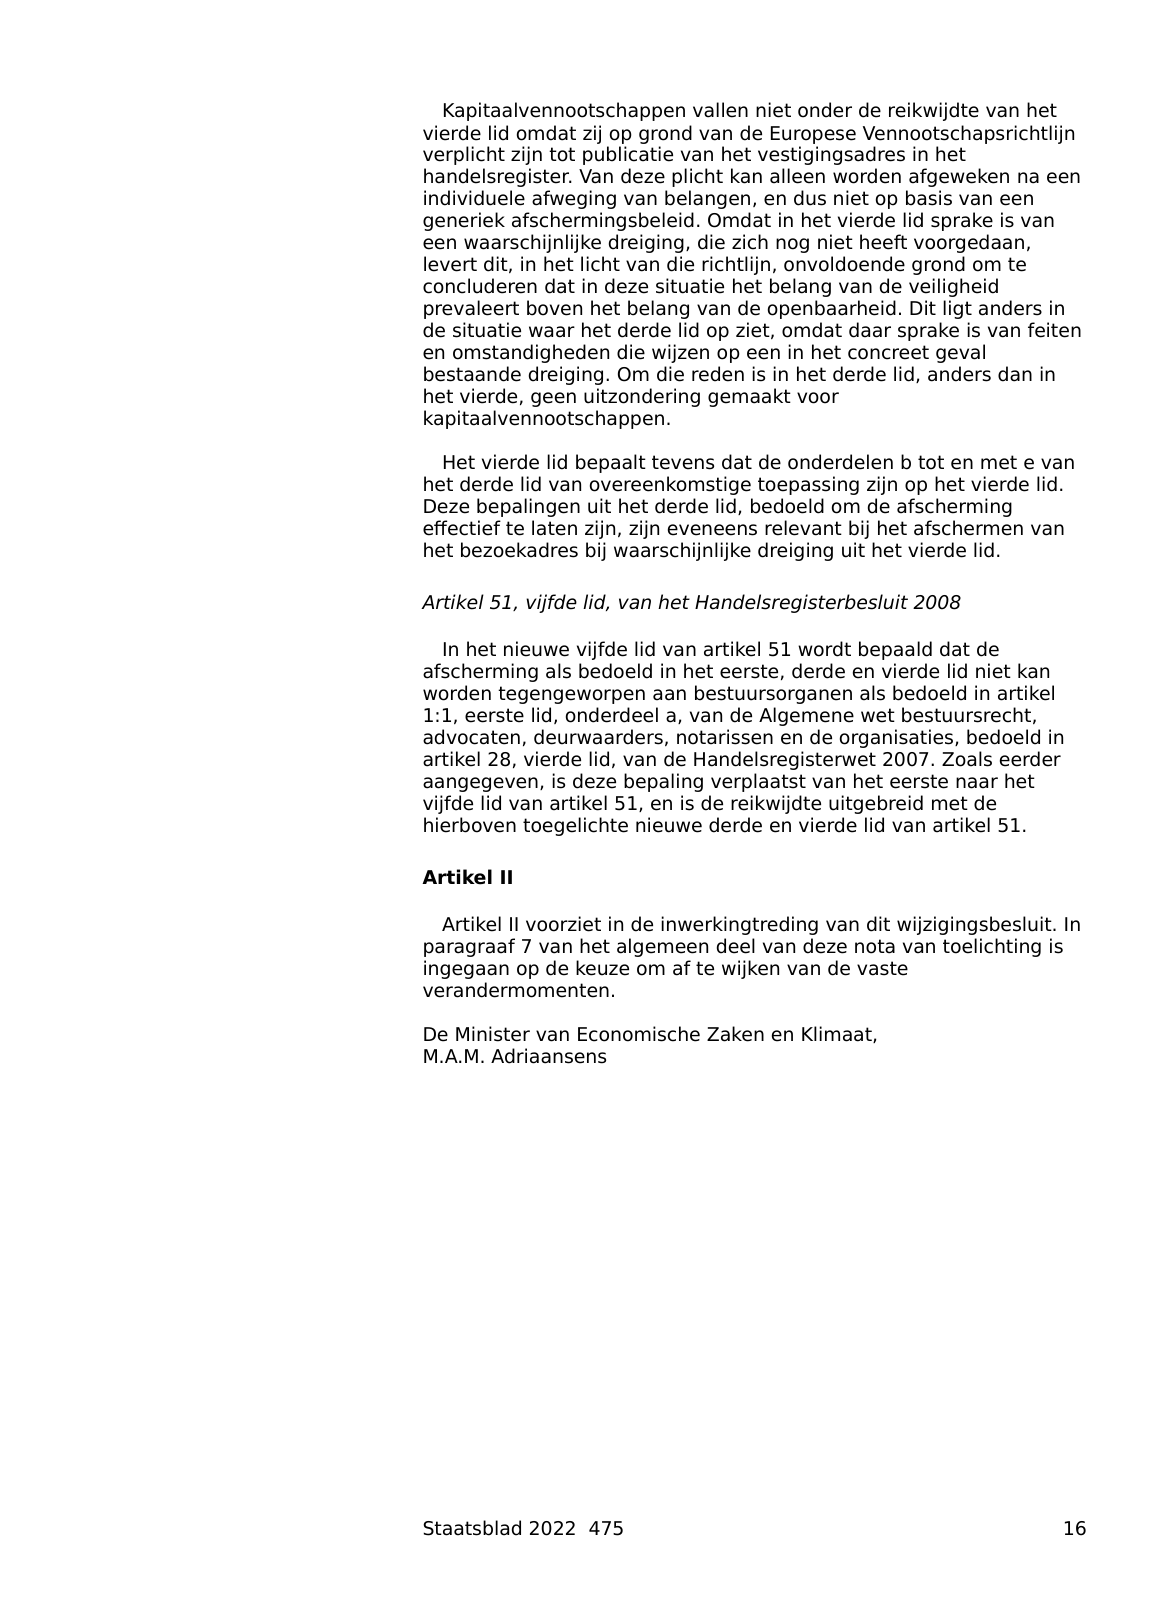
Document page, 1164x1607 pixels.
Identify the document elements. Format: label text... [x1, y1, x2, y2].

text De Minister van Economische Zaken en Klimaat, M.A.M. Adriaansens [422, 1024, 1087, 1068]
text Kapitaalvennootschappen vallen niet onder de reikwijdte van het vierde lid omdat zij op grond van de Europese Vennootschapsrichtlijn verplicht zijn tot publicatie van het vestigingsadres in het handelsregister. Van deze plicht kan alleen worden afgeweken na een individuele afweging van belangen, en dus niet op basis van een generiek afschermingsbeleid. Omdat in het vierde lid sprake is van een waarschijnlijke dreiging, die zich nog niet heeft voorgedaan, levert dit, in het licht van die richtlijn, onvoldoende grond om te concluderen dat in deze situatie het belang van de veiligheid prevaleert boven het belang van de openbaarheid. Dit ligt anders in de situatie waar het derde lid op ziet, omdat daar sprake is van feiten en omstandigheden die wijzen op een in het concreet geval bestaande dreiging. Om die reden is in het derde lid, anders dan in het vierde, geen uitzondering gemaakt voor kapitaalvennootschappen. [422, 100, 1087, 430]
text Het vierde lid bepaalt tevens dat de onderdelen b tot en met e van het derde lid van overeenkomstige toepassing zijn op het vierde lid. Deze bepalingen uit het derde lid, bedoeld om de afscherming effectief te laten zijn, zijn eveneens relevant bij het afschermen van het bezoekadres bij waarschijnlijke dreiging uit het vierde lid. [422, 452, 1087, 562]
subtitle Artikel 51, vijfde lid, van het Handelsregisterbesluit 2008 [422, 592, 1087, 614]
text Artikel II voorziet in de inwerkingtreding van dit wijzigingsbesluit. In paragraaf 7 van het algemeen deel van deze nota van toelichting is ingegaan op de keuze om af te wijken van de vaste verandermomenten. [422, 914, 1087, 1002]
text In het nieuwe vijfde lid van artikel 51 wordt bepaald dat de afscherming als bedoeld in het eerste, derde en vierde lid niet kan worden tegengeworpen aan bestuursorganen als bedoeld in artikel 1:1, eerste lid, onderdeel a, van de Algemene wet bestuursrecht, advocaten, deurwaarders, notarissen en de organisaties, bedoeld in artikel 28, vierde lid, van de Handelsregisterwet 2007. Zoals eerder aangegeven, is deze bepaling verplaatst van het eerste naar het vijfde lid van artikel 51, en is de reikwijdte uitgebreid met de hierboven toegelichte nieuwe derde en vierde lid van artikel 51. [422, 639, 1087, 837]
subtitle Artikel II [422, 867, 1087, 889]
